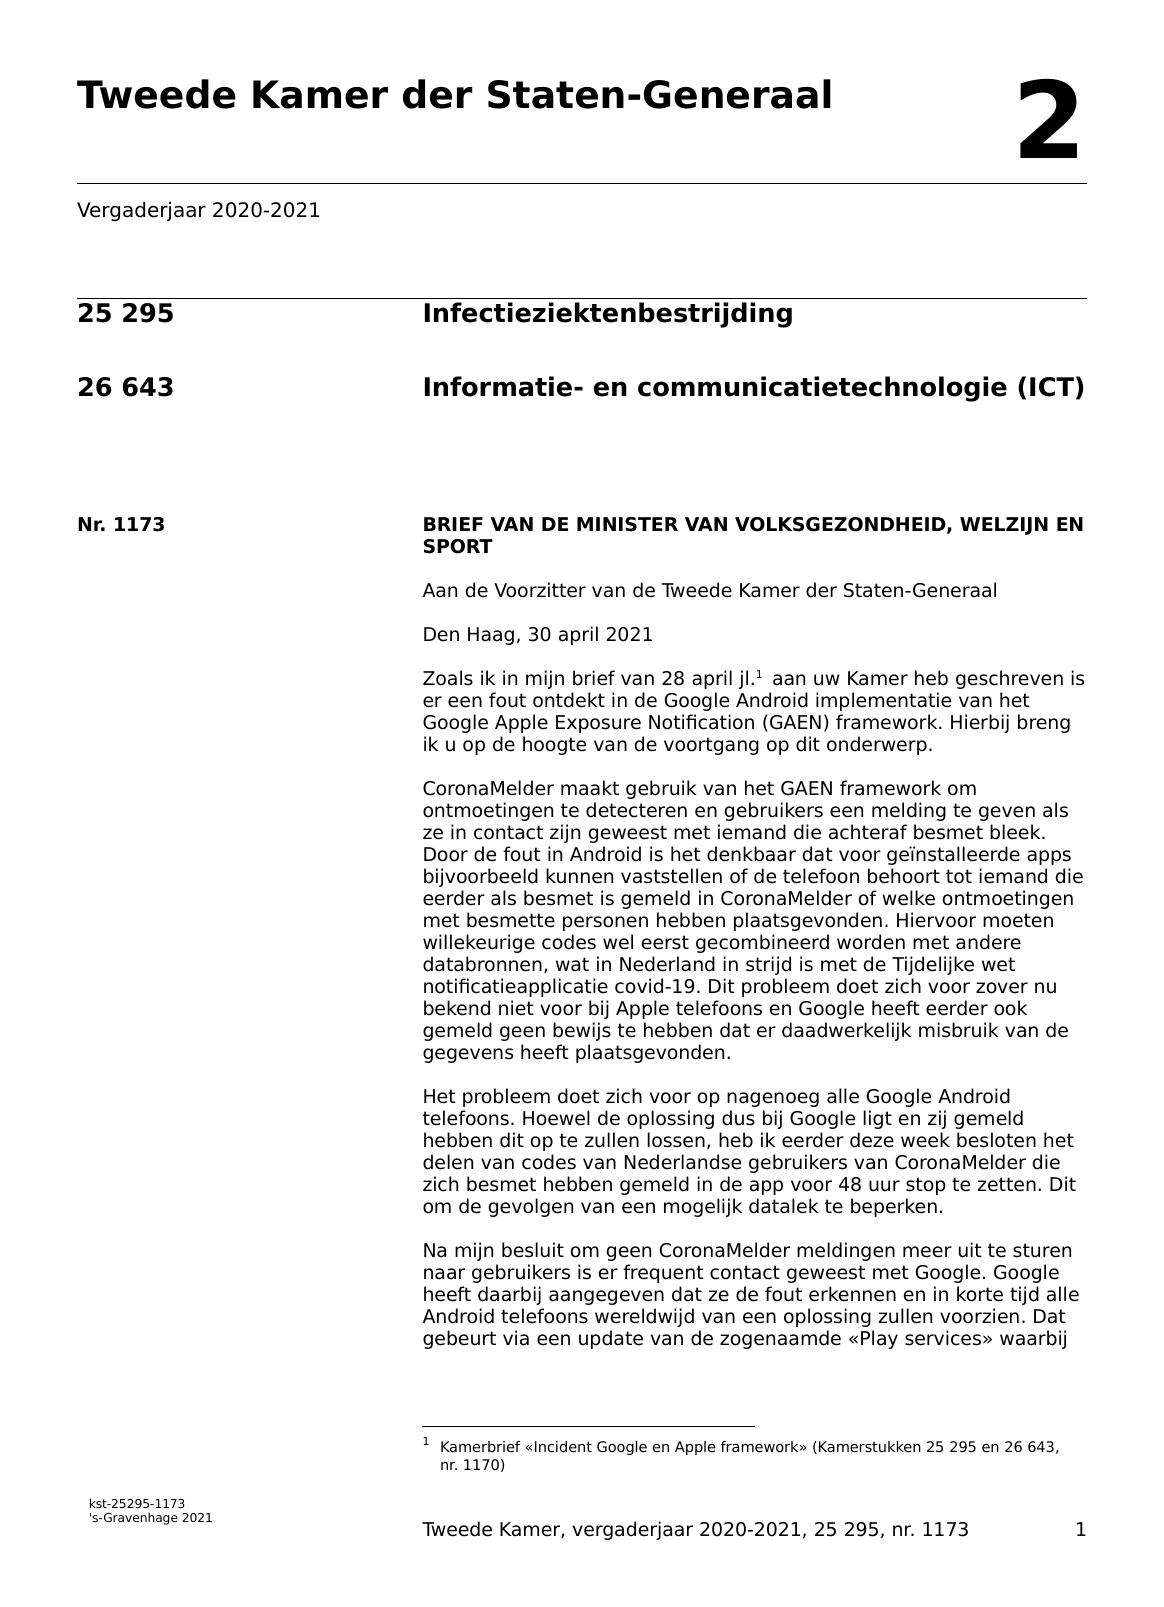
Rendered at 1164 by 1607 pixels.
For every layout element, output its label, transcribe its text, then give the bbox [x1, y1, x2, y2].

text Zoals ik in mijn brief van 28 april jl. aan uw Kamer heb geschreven is er een fout ontdekt in de Google Android implementatie van het Google Apple Exposure Notification (GAEN) framework. Hierbij breng ik u op de hoogte van de voortgang op dit onderwerp. [422, 668, 1087, 756]
text Na mijn besluit om geen CoronaMelder meldingen meer uit te sturen naar gebruikers is er frequent contact geweest met Google. Google heeft daarbij aangegeven dat ze de fout erkennen en in korte tijd alle Android telefoons wereldwijd van een oplossing zullen voorzien. Dat gebeurt via een update van de zogenaamde «Play services» waarbij [422, 1240, 1087, 1350]
text Den Haag, 30 april 2021 [422, 624, 1087, 646]
text Het probleem doet zich voor op nagenoeg alle Google Android telefoons. Hoewel de oplossing dus bij Google ligt en zij gemeld hebben dit op te zullen lossen, heb ik eerder deze week besloten het delen van codes van Nederlandse gebruikers van CoronaMelder die zich besmet hebben gemeld in de app voor 48 uur stop te zetten. Dit om de gevolgen van een mogelijk datalek te beperken. [422, 1086, 1087, 1218]
table_header 2 [886, 59, 1087, 183]
text kst-25295-1173 [88, 1497, 323, 1511]
subtitle 25 295 Infectieziektenbestrijding [77, 299, 1087, 329]
table_cell Vergaderjaar 2020-2021 [77, 184, 1087, 298]
text 's-Gravenhage 2021 [88, 1511, 323, 1525]
text Kamerbrief «Incident Google en Apple framework» (Kamerstukken 25 295 en 26 643, nr. 1170) [422, 1435, 1087, 1474]
subtitle Nr. 1173 BRIEF VAN DE MINISTER VAN VOLKSGEZONDHEID, WELZIJN EN SPORT [77, 514, 1087, 558]
subtitle 26 643 Informatie- en communicatietechnologie (ICT) [77, 373, 1087, 403]
table_header Tweede Kamer der Staten-Generaal [77, 59, 886, 183]
text CoronaMelder maakt gebruik van het GAEN framework om ontmoetingen te detecteren en gebruikers een melding te geven als ze in contact zijn geweest met iemand die achteraf besmet bleek. Door de fout in Android is het denkbaar dat voor geïnstalleerde apps bijvoorbeeld kunnen vaststellen of de telefoon behoort tot iemand die eerder als besmet is gemeld in CoronaMelder of welke ontmoetingen met besmette personen hebben plaatsgevonden. Hiervoor moeten willekeurige codes wel eerst gecombineerd worden met andere databronnen, wat in Nederland in strijd is met de Tijdelijke wet notificatieapplicatie covid-19. Dit probleem doet zich voor zover nu bekend niet voor bij Apple telefoons en Google heeft eerder ook gemeld geen bewijs te hebben dat er daadwerkelijk misbruik van de gegevens heeft plaatsgevonden. [422, 778, 1087, 1064]
text Aan de Voorzitter van de Tweede Kamer der Staten-Generaal [422, 580, 1087, 602]
